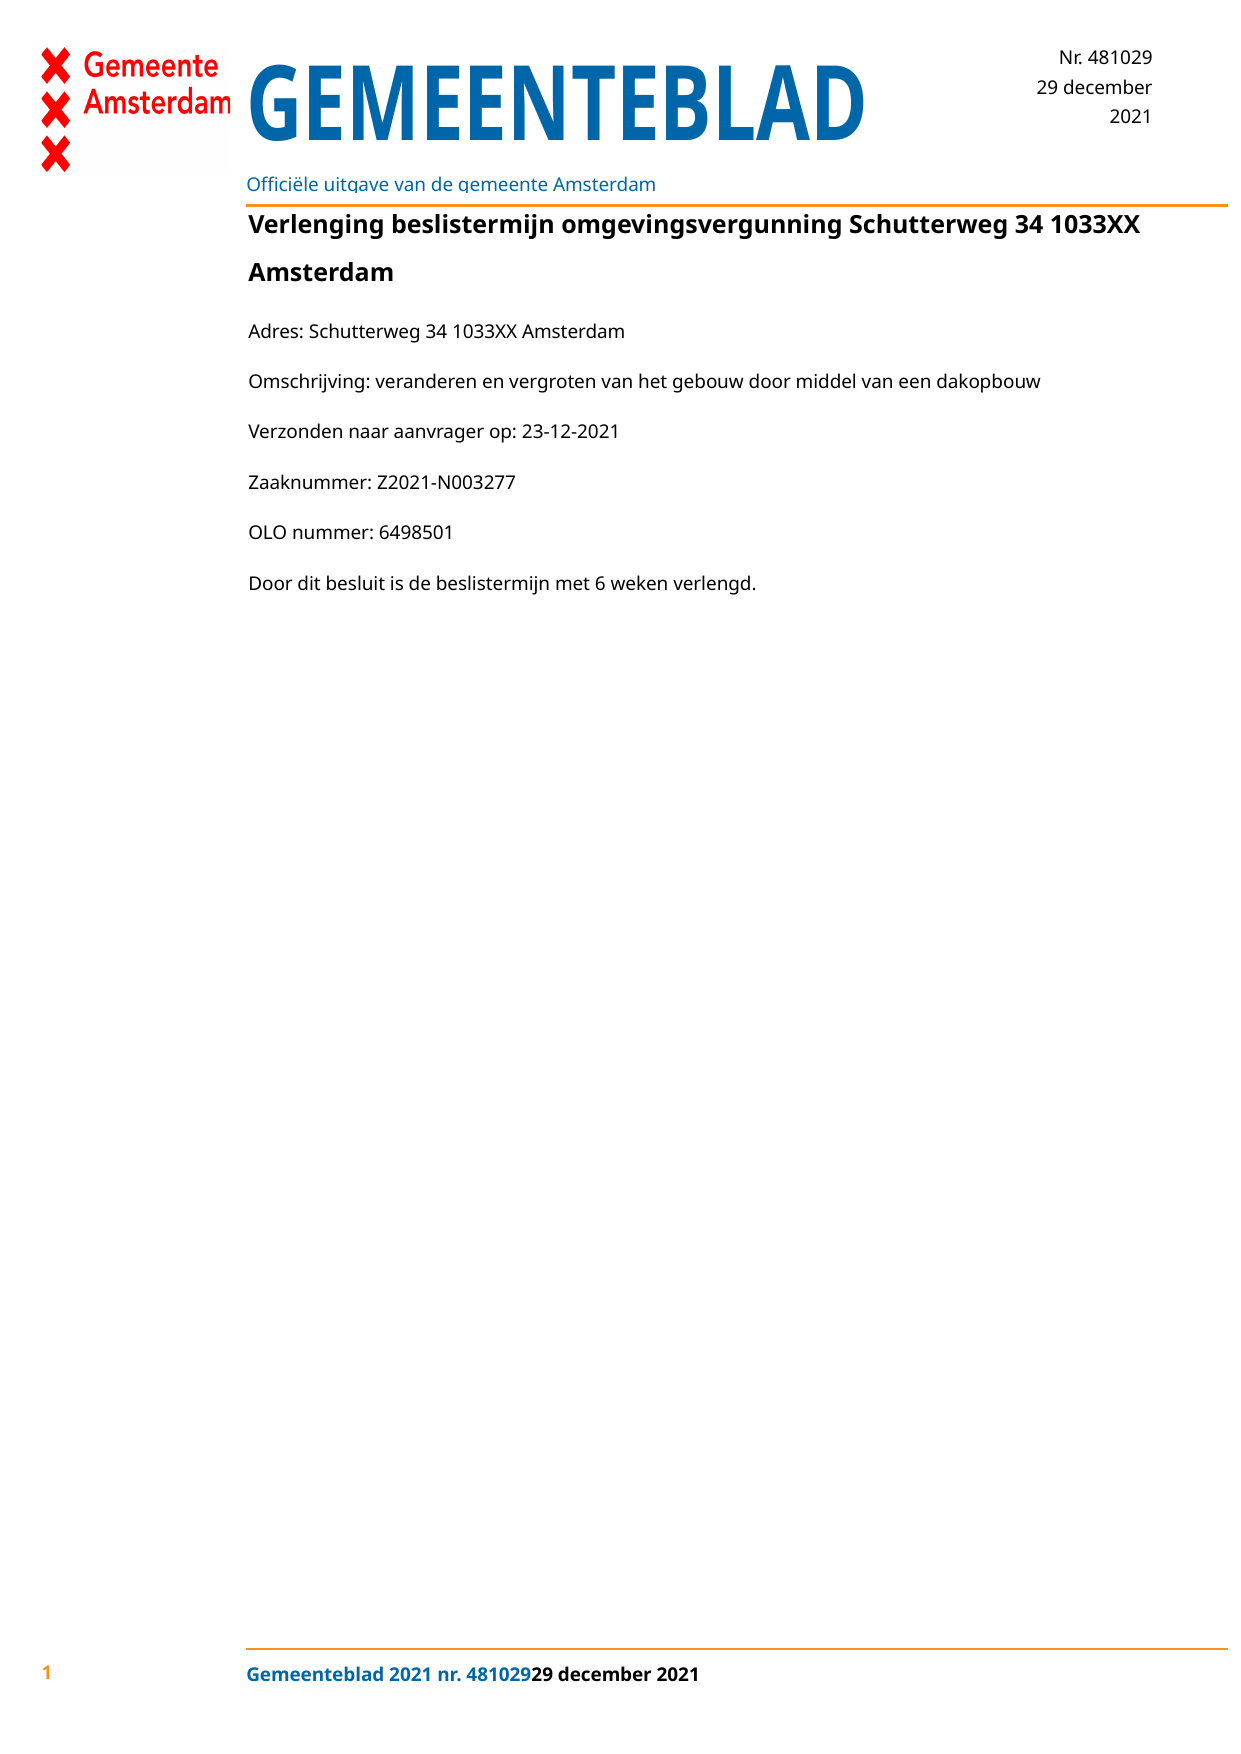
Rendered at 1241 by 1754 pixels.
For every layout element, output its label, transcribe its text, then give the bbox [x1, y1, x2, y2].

text Adres: Schutterweg 34 1033XX Amsterdam [248, 318, 1152, 344]
text Verzonden naar aanvrager op: 23-12-2021 [248, 419, 1152, 444]
text Verlenging beslistermijn omgevingsvergunning Schutterweg 34 1033XX Amsterdam [248, 207, 1152, 288]
text Omschrijving: veranderen en vergroten van het gebouw door middel van een dakopbouw [248, 368, 1152, 394]
text Door dit besluit is de beslistermijn met 6 weken verlengd. [248, 570, 1152, 596]
picture [41, 47, 231, 172]
text OLO nummer: 6498501 [248, 519, 1152, 545]
text Zaaknummer: Z2021-N003277 [248, 469, 1152, 495]
